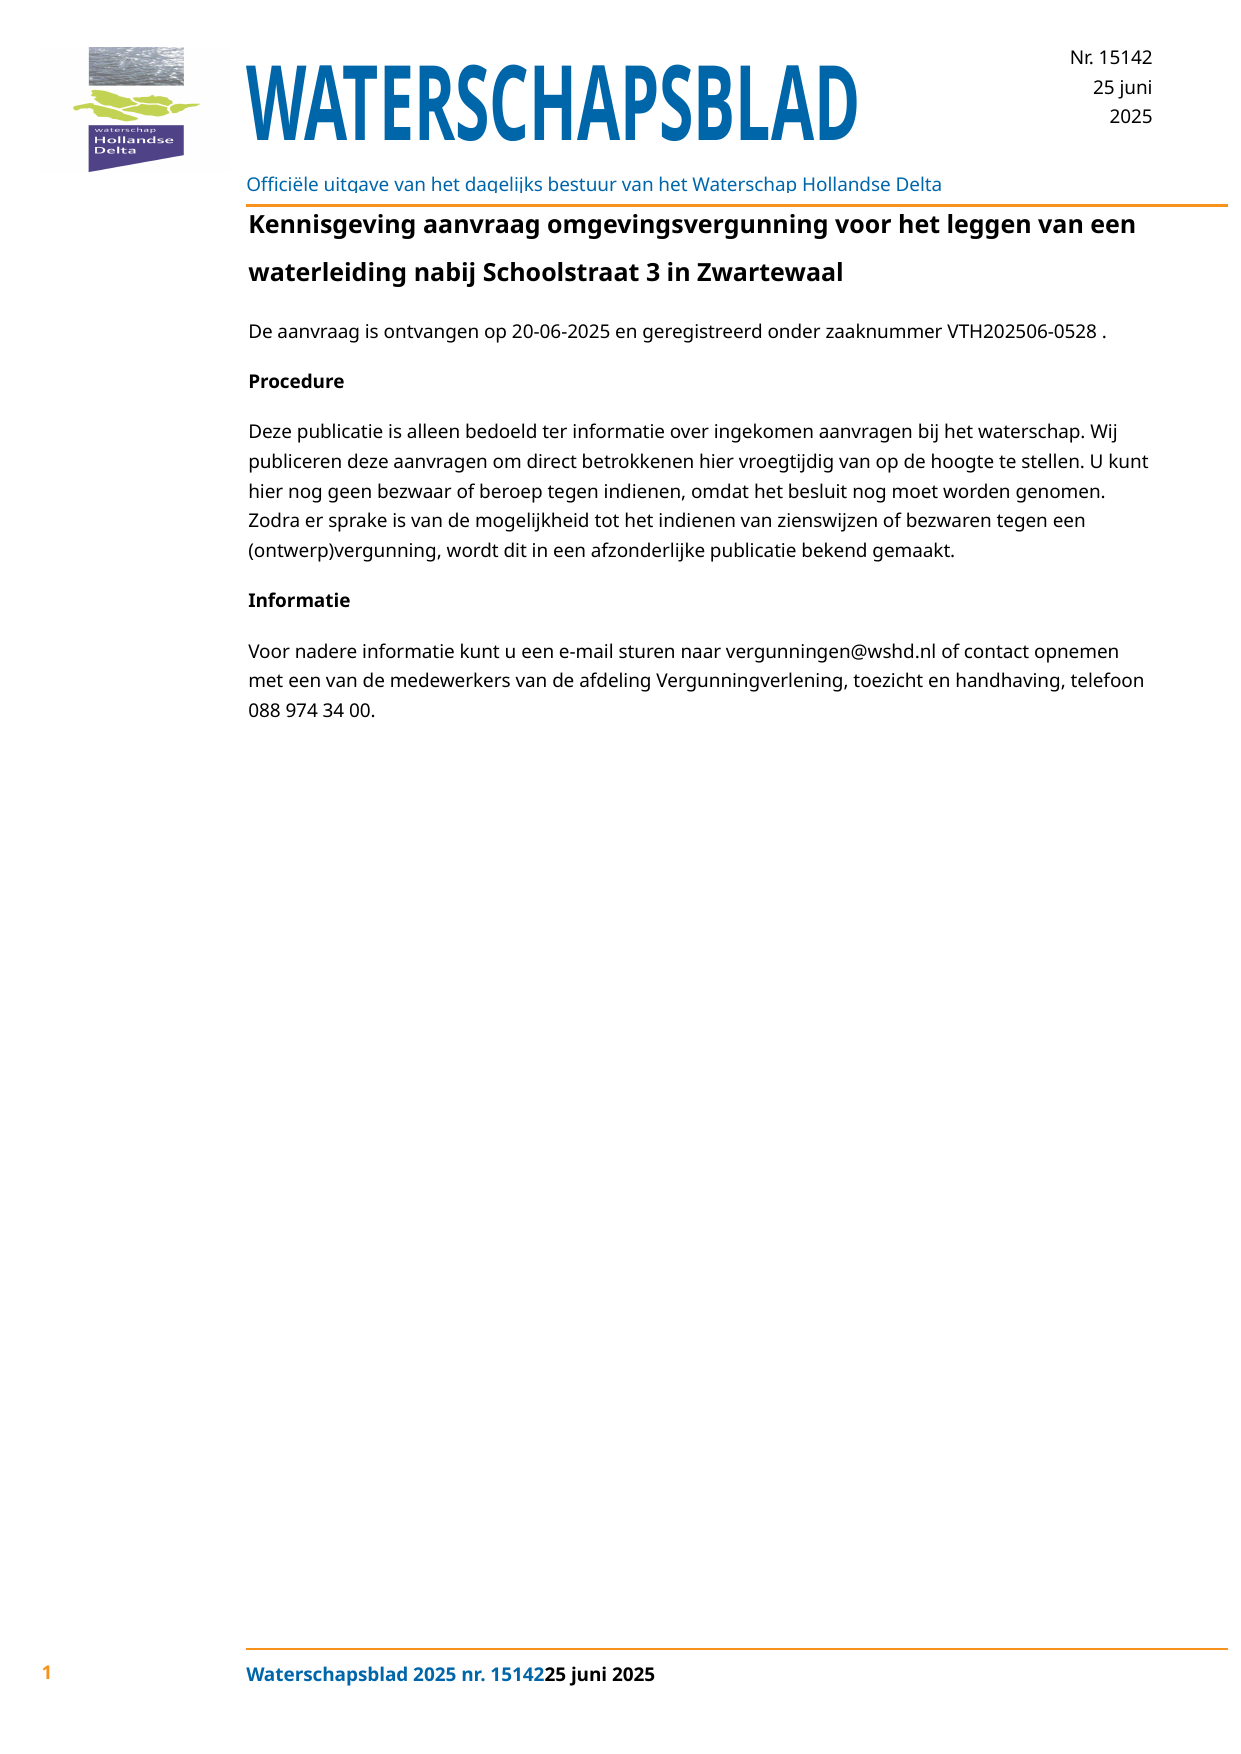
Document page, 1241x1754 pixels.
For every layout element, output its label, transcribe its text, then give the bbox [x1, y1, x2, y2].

picture [41, 47, 231, 172]
text Kennisgeving aanvraag omgevingsvergunning voor het leggen van een waterleiding nabij Schoolstraat 3 in Zwartewaal [248, 207, 1152, 288]
text Informatie [248, 587, 1152, 613]
text Deze publicatie is alleen bedoeld ter informatie over ingekomen aanvragen bij het waterschap. Wij publiceren deze aanvragen om direct betrokkenen hier vroegtijdig van op de hoogte te stellen. U kunt hier nog geen bezwaar of beroep tegen indienen, omdat het besluit nog moet worden genomen. Zodra er sprake is van de mogelijkheid tot het indienen van zienswijzen of bezwaren tegen een (ontwerp)vergunning, wordt dit in een afzonderlijke publicatie bekend gemaakt. [248, 419, 1152, 563]
text De aanvraag is ontvangen op 20-06-2025 en geregistreerd onder zaaknummer VTH202506-0528 . [248, 318, 1152, 344]
text Voor nadere informatie kunt u een e-mail sturen naar vergunningen@wshd.nl of contact opnemen met een van de medewerkers van de afdeling Vergunningverlening, toezicht en handhaving, telefoon 088 974 34 00. [248, 638, 1152, 723]
text Procedure [248, 368, 1152, 394]
